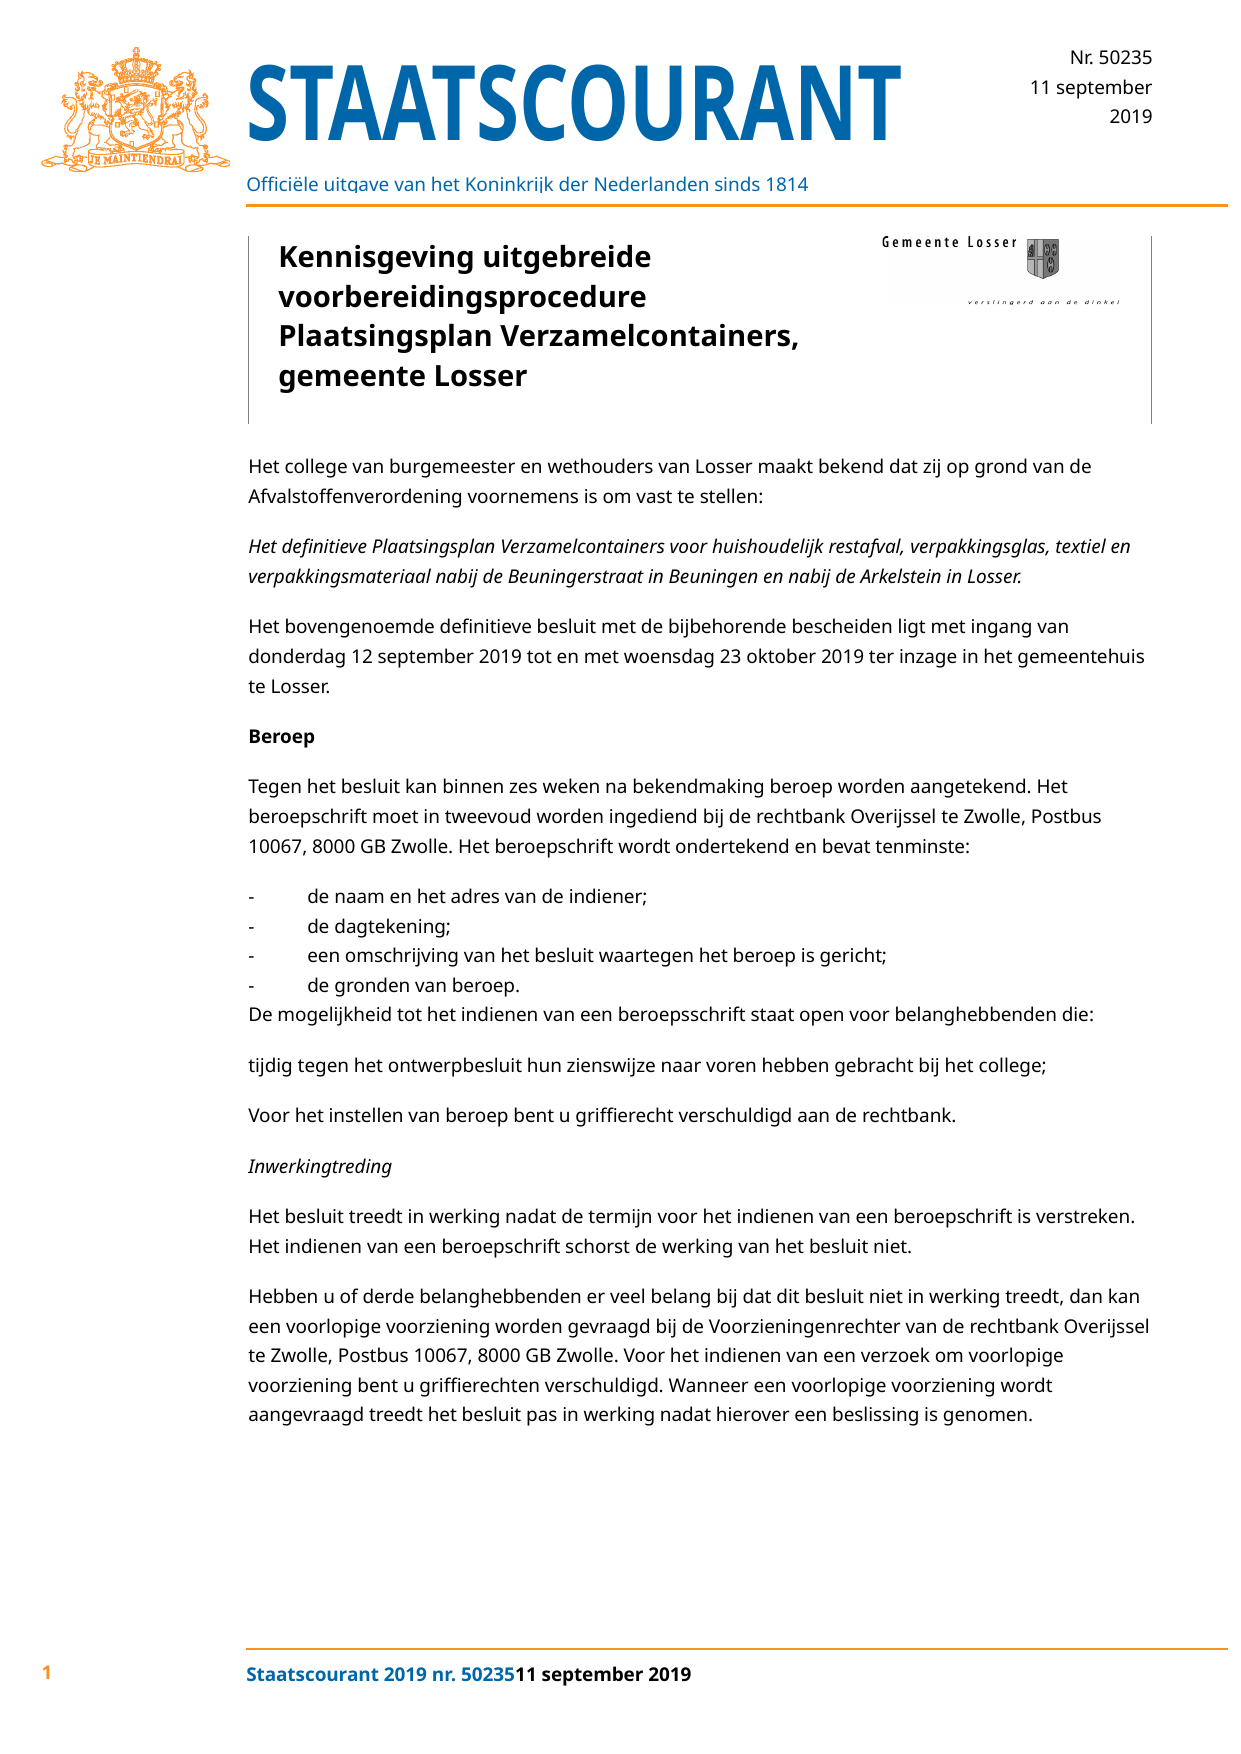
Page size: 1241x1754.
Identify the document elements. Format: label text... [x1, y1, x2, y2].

list een omschrijving van het besluit waartegen het beroep is gericht; [248, 942, 1152, 968]
text De mogelijkheid tot het indienen van een beroepsschrift staat open voor belanghebbenden die: [248, 1002, 1152, 1027]
text Voor het instellen van beroep bent u griffierecht verschuldigd aan de rechtbank. [248, 1102, 1152, 1128]
text Inwerkingtreding [248, 1153, 1152, 1178]
text Beroep [248, 723, 1152, 749]
text Het bovengenoemde definitieve besluit met de bijbehorende bescheiden ligt met ingang van donderdag 12 september 2019 tot en met woensdag 23 oktober 2019 ter inzage in het gemeentehuis te Losser. [248, 614, 1152, 698]
text tijdig tegen het ontwerpbesluit hun zienswijze naar voren hebben gebracht bij het college; [248, 1052, 1152, 1078]
picture [882, 236, 1119, 305]
text Het college van burgemeester en wethouders van Losser maakt bekend dat zij op grond van de Afvalstoffenverordening voornemens is om vast te stellen: [248, 454, 1152, 509]
text Hebben u of derde belanghebbenden er veel belang bij dat dit besluit niet in werking treedt, dan kan een voorlopige voorziening worden gevraagd bij de Voorzieningenrechter van de rechtbank Overijssel te Zwolle, Postbus 10067, 8000 GB Zwolle. Voor het indienen van een verzoek om voorlopige voorziening bent u griffierechten verschuldigd. Wanneer een voorlopige voorziening wordt aangevraagd treedt het besluit pas in werking nadat hierover een beslissing is genomen. [248, 1283, 1152, 1427]
picture [41, 47, 231, 172]
table_header [850, 236, 1151, 424]
text Tegen het besluit kan binnen zes weken na bekendmaking beroep worden aangetekend. Het beroepschrift moet in tweevoud worden ingediend bij de rechtbank Overijssel te Zwolle, Postbus 10067, 8000 GB Zwolle. Het beroepschrift wordt ondertekend en bevat tenminste: [248, 774, 1152, 858]
list de gronden van beroep. [248, 972, 1152, 998]
list de dagtekening; [248, 913, 1152, 938]
table_header Kennisgeving uitgebreide voorbereidingsprocedure Plaatsingsplan Verzamelcontainers, gemeente Losser [249, 236, 850, 424]
text Het definitieve Plaatsingsplan Verzamelcontainers voor huishoudelijk restafval, verpakkingsglas, textiel en verpakkingsmateriaal nabij de Beuningerstraat in Beuningen en nabij de Arkelstein in Losser. [248, 534, 1152, 589]
list de naam en het adres van de indiener; [248, 883, 1152, 909]
text Het besluit treedt in werking nadat de termijn voor het indienen van een beroepschrift is verstreken. Het indienen van een beroepschrift schorst de werking van het besluit niet. [248, 1203, 1152, 1258]
